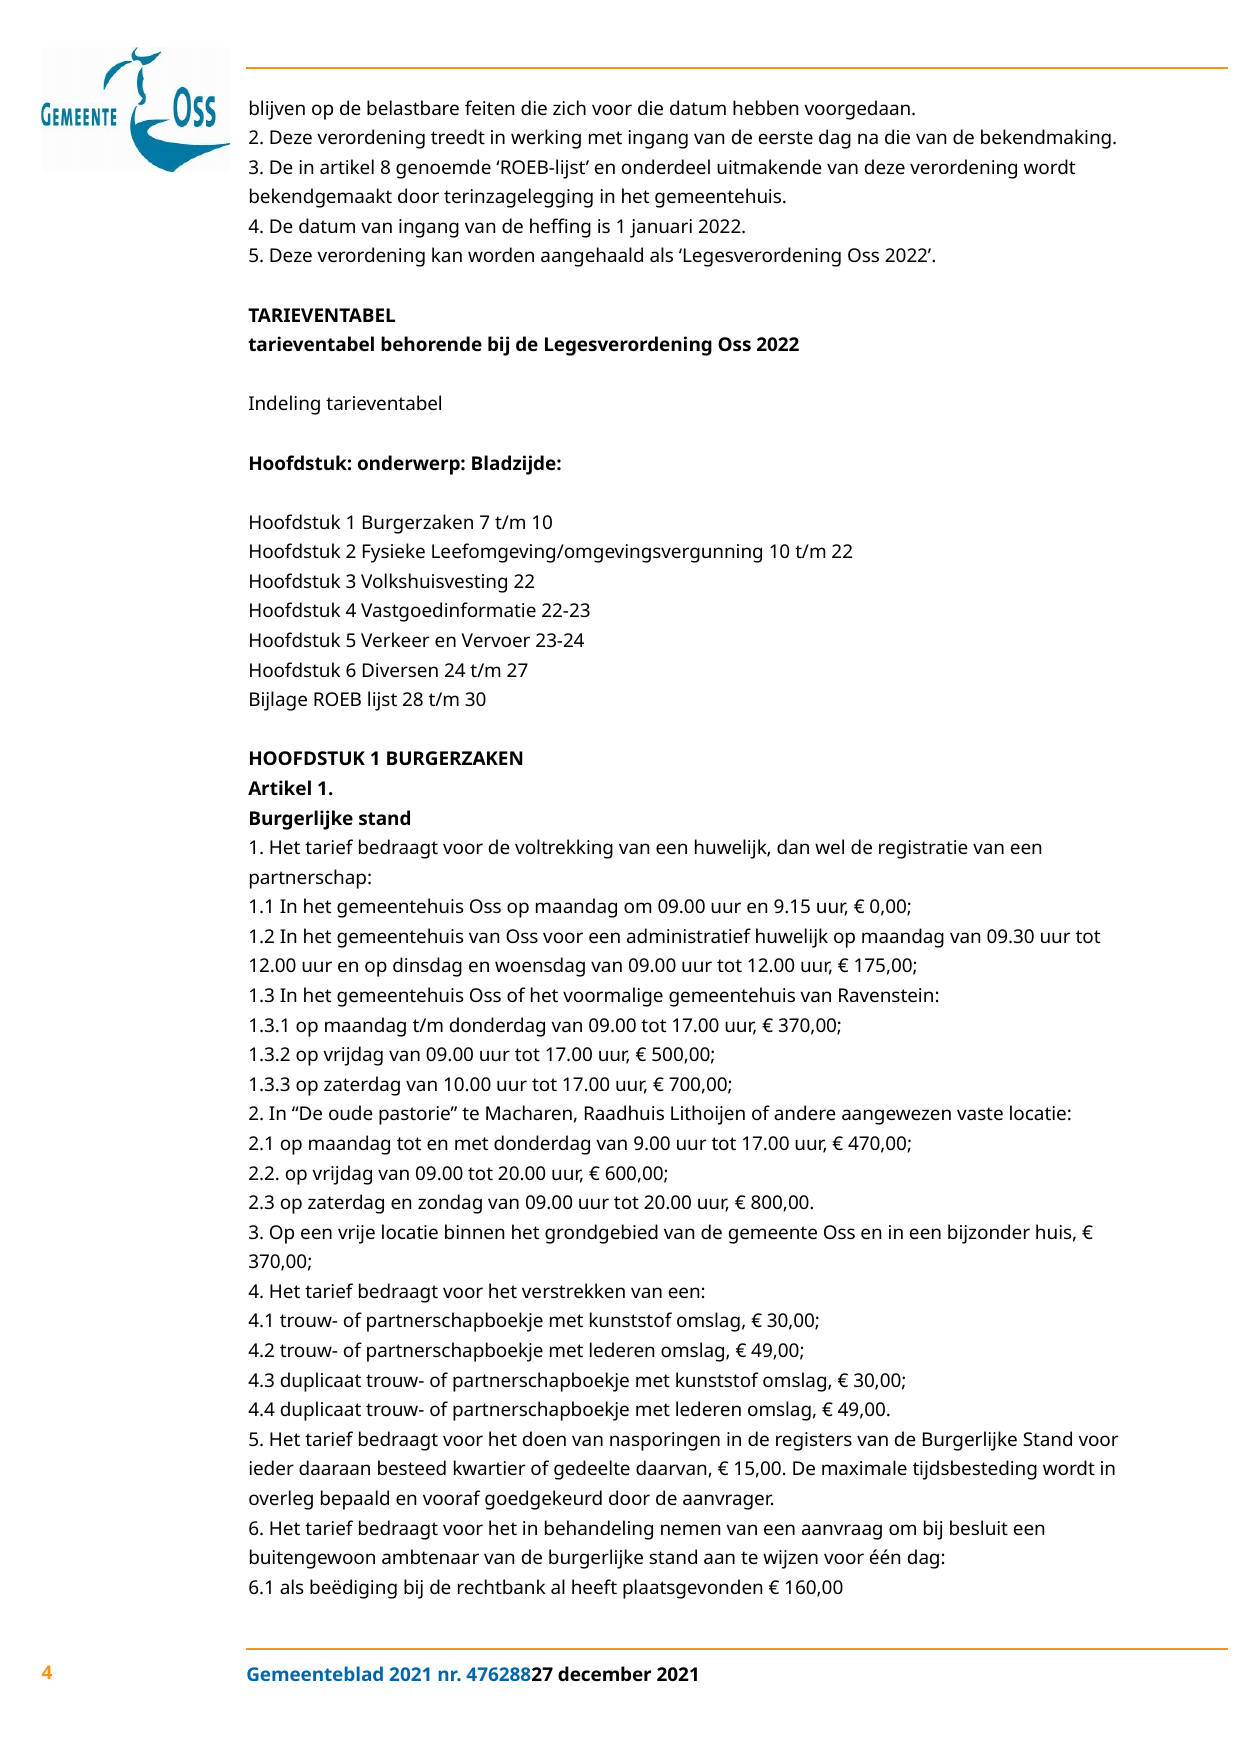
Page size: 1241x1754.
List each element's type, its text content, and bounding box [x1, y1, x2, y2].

text 5. Het tarief bedraagt voor het doen van nasporingen in de registers van de Burgerlijke Stand voor ieder daaraan besteed kwartier of gedeelte daarvan, € 15,00. De maximale tijdsbesteding wordt in overleg bepaald en vooraf goedgekeurd door de aanvrager. [248, 1426, 1152, 1511]
text 2.2. op vrijdag van 09.00 tot 20.00 uur, € 600,00; [248, 1160, 1152, 1186]
text Hoofdstuk 5 Verkeer en Vervoer 23-24 [248, 627, 1152, 653]
text Artikel 1. [248, 775, 1152, 801]
text 6. Het tarief bedraagt voor het in behandeling nemen van een aanvraag om bij besluit een buitengewoon ambtenaar van de burgerlijke stand aan te wijzen voor één dag: [248, 1515, 1152, 1570]
text 5. Deze verordening kan worden aangehaald als ‘Legesverordening Oss 2022’. [248, 243, 1152, 268]
text Burgerlijke stand [248, 805, 1152, 831]
text Hoofdstuk 4 Vastgoedinformatie 22-23 [248, 598, 1152, 623]
text 4.2 trouw- of partnerschapboekje met lederen omslag, € 49,00; [248, 1337, 1152, 1363]
text 4. Het tarief bedraagt voor het verstrekken van een: [248, 1278, 1152, 1304]
text 2.1 op maandag tot en met donderdag van 9.00 uur tot 17.00 uur, € 470,00; [248, 1130, 1152, 1156]
picture [41, 47, 231, 172]
text 3. De in artikel 8 genoemde ‘ROEB-lijst’ en onderdeel uitmakende van deze verordening wordt bekendgemaakt door terinzagelegging in het gemeentehuis. [248, 154, 1152, 209]
text Hoofdstuk: onderwerp: Bladzijde: [248, 450, 1152, 476]
text tarieventabel behorende bij de Legesverordening Oss 2022 [248, 331, 1152, 357]
text blijven op de belastbare feiten die zich voor die datum hebben voorgedaan. [248, 95, 1152, 121]
text Hoofdstuk 6 Diversen 24 t/m 27 [248, 657, 1152, 683]
text Bijlage ROEB lijst 28 t/m 30 [248, 686, 1152, 712]
text 2.3 op zaterdag en zondag van 09.00 uur tot 20.00 uur, € 800,00. [248, 1189, 1152, 1215]
text Hoofdstuk 1 Burgerzaken 7 t/m 10 [248, 509, 1152, 535]
text HOOFDSTUK 1 BURGERZAKEN [248, 746, 1152, 771]
text 4.3 duplicaat trouw- of partnerschapboekje met kunststof omslag, € 30,00; [248, 1367, 1152, 1393]
text 2. Deze verordening treedt in werking met ingang van de eerste dag na die van de bekendmaking. [248, 124, 1152, 150]
text 2. In “De oude pastorie” te Macharen, Raadhuis Lithoijen of andere aangewezen vaste locatie: [248, 1101, 1152, 1126]
text 1.3.3 op zaterdag van 10.00 uur tot 17.00 uur, € 700,00; [248, 1071, 1152, 1097]
text TARIEVENTABEL [248, 302, 1152, 328]
text 1.3.1 op maandag t/m donderdag van 09.00 tot 17.00 uur, € 370,00; [248, 1012, 1152, 1038]
text 1.3 In het gemeentehuis Oss of het voormalige gemeentehuis van Ravenstein: [248, 982, 1152, 1008]
text 4.4 duplicaat trouw- of partnerschapboekje met lederen omslag, € 49,00. [248, 1396, 1152, 1422]
text 4. De datum van ingang van de heffing is 1 januari 2022. [248, 213, 1152, 239]
text 1.3.2 op vrijdag van 09.00 uur tot 17.00 uur, € 500,00; [248, 1041, 1152, 1067]
text 6.1 als beëdiging bij de rechtbank al heeft plaatsgevonden € 160,00 [248, 1574, 1152, 1600]
text 3. Op een vrije locatie binnen het grondgebied van de gemeente Oss en in een bijzonder huis, € 370,00; [248, 1219, 1152, 1274]
text 1.1 In het gemeentehuis Oss op maandag om 09.00 uur en 9.15 uur, € 0,00; [248, 893, 1152, 919]
text Hoofdstuk 3 Volkshuisvesting 22 [248, 568, 1152, 594]
text Hoofdstuk 2 Fysieke Leefomgeving/omgevingsvergunning 10 t/m 22 [248, 538, 1152, 564]
text 4.1 trouw- of partnerschapboekje met kunststof omslag, € 30,00; [248, 1308, 1152, 1333]
text Indeling tarieventabel [248, 391, 1152, 416]
text 1.2 In het gemeentehuis van Oss voor een administratief huwelijk op maandag van 09.30 uur tot 12.00 uur en op dinsdag en woensdag van 09.00 uur tot 12.00 uur, € 175,00; [248, 923, 1152, 978]
text 1. Het tarief bedraagt voor de voltrekking van een huwelijk, dan wel de registratie van een partnerschap: [248, 834, 1152, 890]
